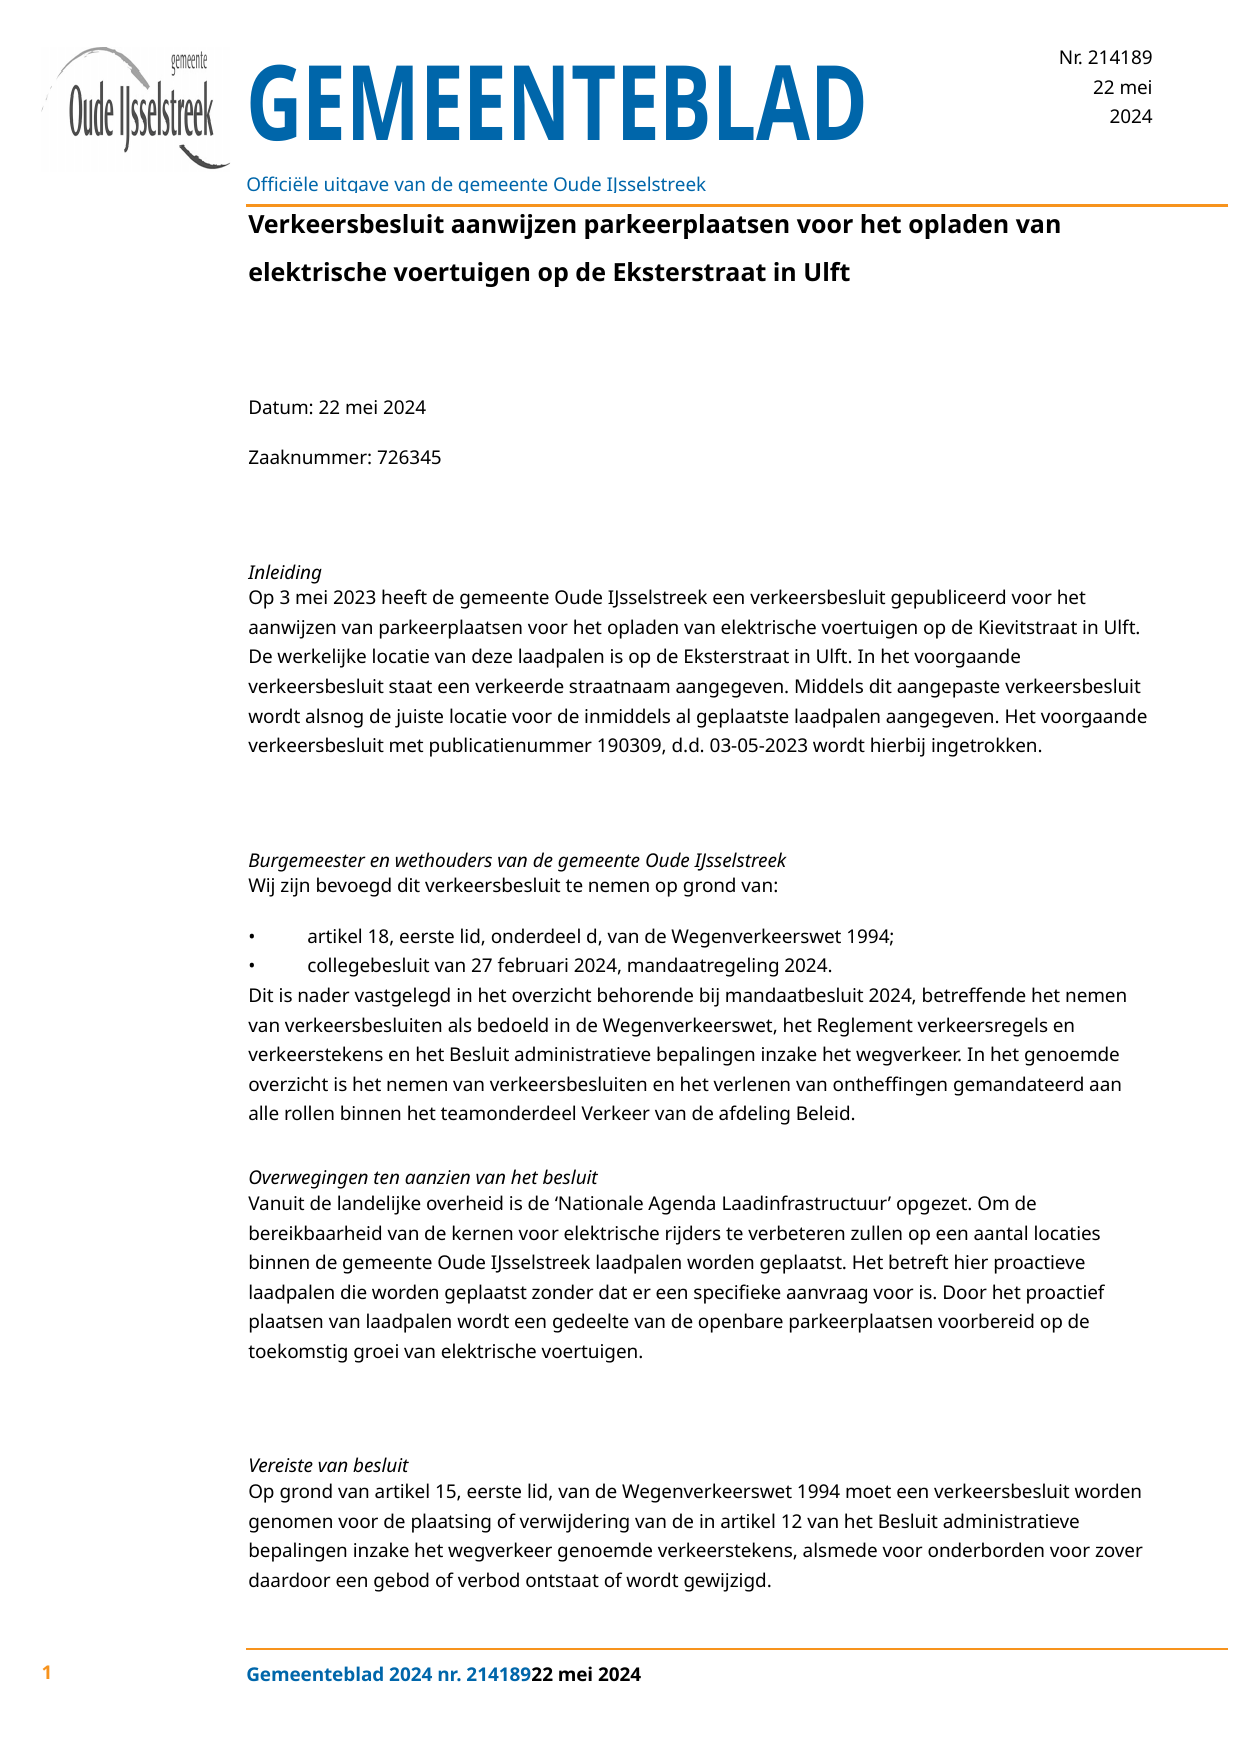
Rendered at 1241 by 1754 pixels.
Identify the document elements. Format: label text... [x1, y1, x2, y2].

text Vanuit de landelijke overheid is de ‘Nationale Agenda Laadinfrastructuur’ opgezet. Om de bereikbaarheid van de kernen voor elektrische rijders te verbeteren zullen op een aantal locaties binnen de gemeente Oude IJsselstreek laadpalen worden geplaatst. Het betreft hier proactieve laadpalen die worden geplaatst zonder dat er een specifieke aanvraag voor is. Door het proactief plaatsen van laadpalen wordt een gedeelte van de openbare parkeerplaatsen voorbereid op de toekomstig groei van elektrische voertuigen. [248, 1190, 1152, 1364]
text Datum: 22 mei 2024 [248, 394, 1152, 420]
text Op grond van artikel 15, eerste lid, van de Wegenverkeerswet 1994 moet een verkeersbesluit worden genomen voor de plaatsing of verwijdering van de in artikel 12 van het Besluit administratieve bepalingen inzake het wegverkeer genoemde verkeerstekens, alsmede voor onderborden voor zover daardoor een gebod of verbod ontstaat of wordt gewijzigd. [248, 1478, 1152, 1593]
text Wij zijn bevoegd dit verkeersbesluit te nemen op grond van: [248, 873, 1152, 898]
text Verkeersbesluit aanwijzen parkeerplaatsen voor het opladen van elektrische voertuigen op de Eksterstraat in Ulft [248, 207, 1152, 288]
text Overwegingen ten aanzien van het besluit [248, 1164, 1152, 1190]
text Inleiding [248, 559, 1152, 584]
text Zaaknummer: 726345 [248, 444, 1152, 470]
text Vereiste van besluit [248, 1452, 1152, 1478]
text Dit is nader vastgelegd in het overzicht behorende bij mandaatbesluit 2024, betreffende het nemen van verkeersbesluiten als bedoeld in de Wegenverkeerswet, het Reglement verkeersregels en verkeerstekens en het Besluit administratieve bepalingen inzake het wegverkeer. In het genoemde overzicht is het nemen van verkeersbesluiten en het verlenen van ontheffingen gemandateerd aan alle rollen binnen het teamonderdeel Verkeer van de afdeling Beleid. [248, 982, 1152, 1126]
list artikel 18, eerste lid, onderdeel d, van de Wegenverkeerswet 1994; [248, 923, 1152, 949]
text Burgemeester en wethouders van de gemeente Oude IJsselstreek [248, 847, 1152, 873]
picture [41, 47, 231, 172]
list collegebesluit van 27 februari 2024, mandaatregeling 2024. [248, 953, 1152, 978]
text Op 3 mei 2023 heeft de gemeente Oude IJsselstreek een verkeersbesluit gepubliceerd voor het aanwijzen van parkeerplaatsen voor het opladen van elektrische voertuigen op de Kievitstraat in Ulft. De werkelijke locatie van deze laadpalen is op de Eksterstraat in Ulft. In het voorgaande verkeersbesluit staat een verkeerde straatnaam aangegeven. Middels dit aangepaste verkeersbesluit wordt alsnog de juiste locatie voor de inmiddels al geplaatste laadpalen aangegeven. Het voorgaande verkeersbesluit met publicatienummer 190309, d.d. 03-05-2023 wordt hierbij ingetrokken. [248, 584, 1152, 758]
